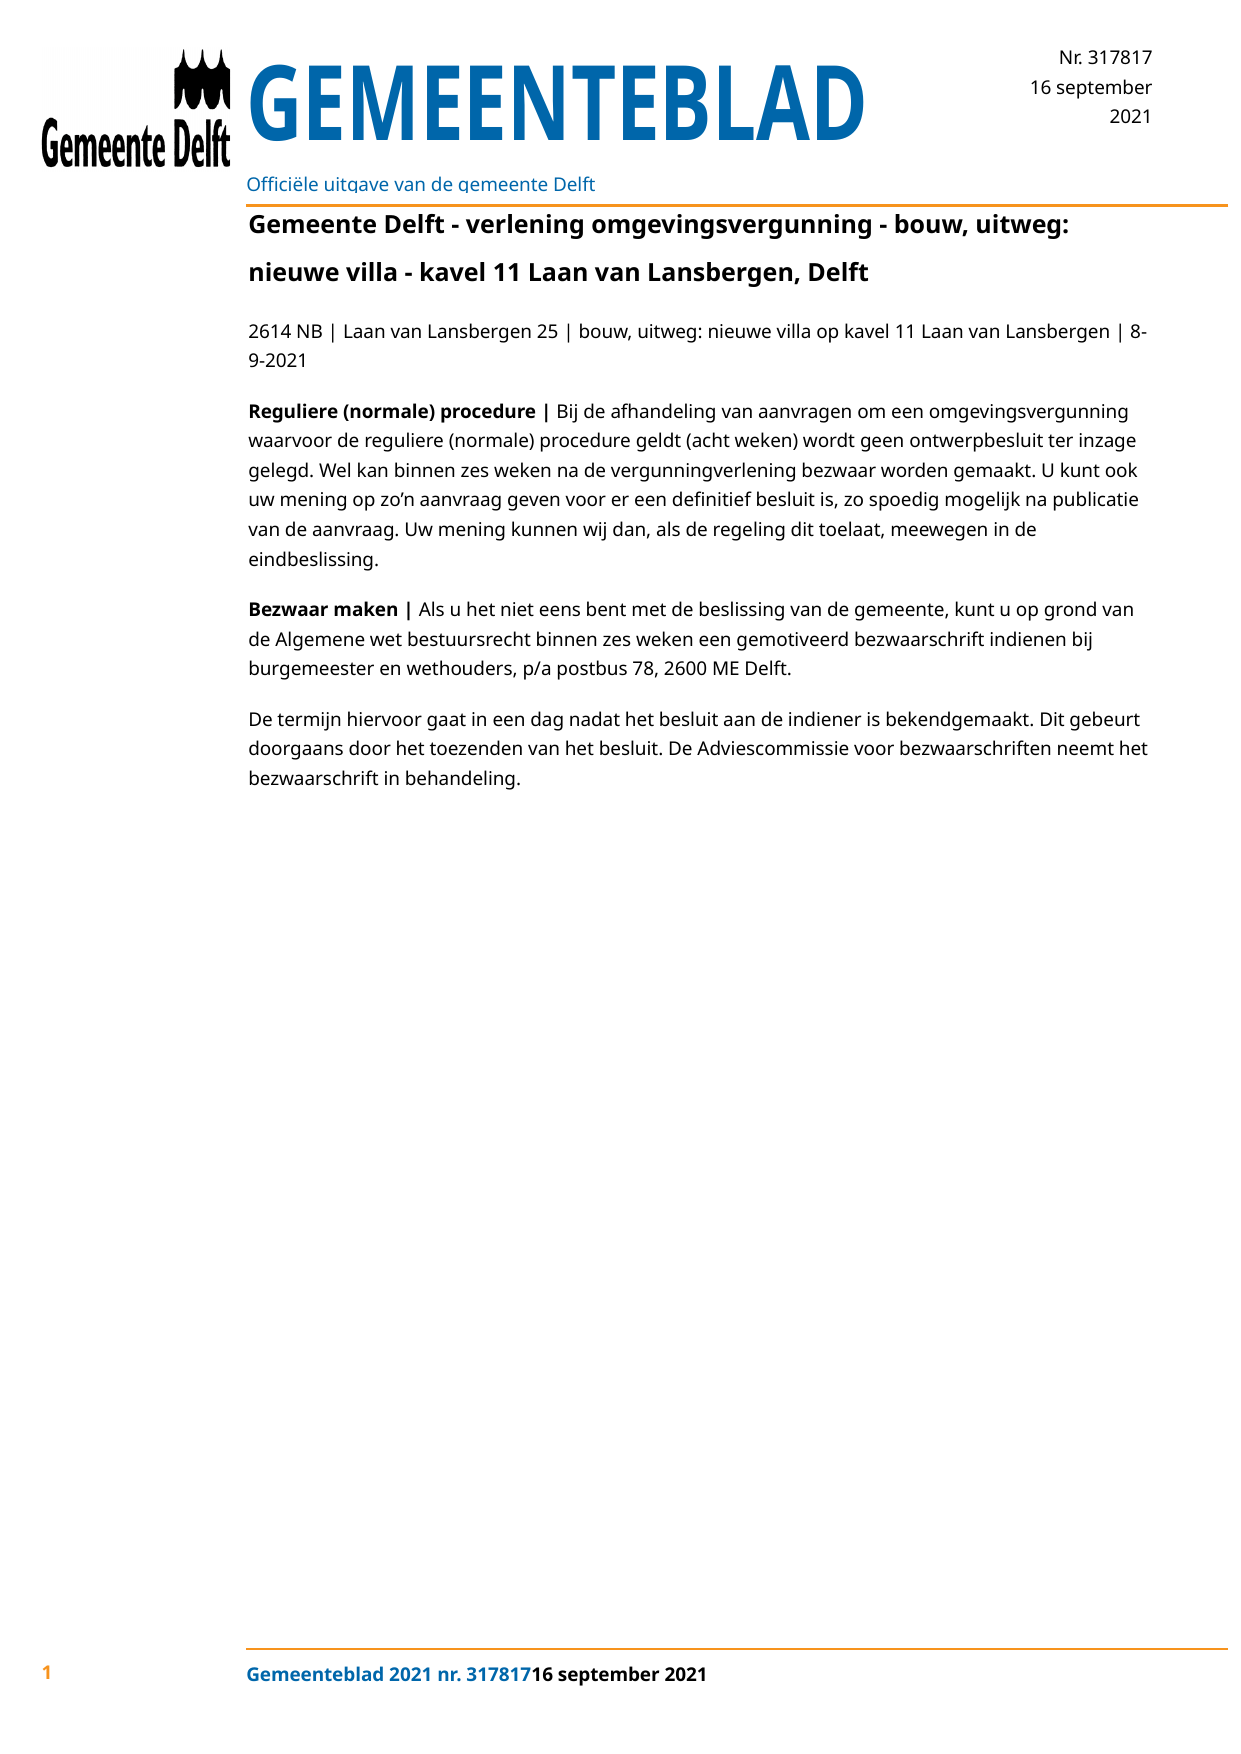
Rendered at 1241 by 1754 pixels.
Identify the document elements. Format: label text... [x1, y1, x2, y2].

text Bezwaar maken | Als u het niet eens bent met de beslissing van de gemeente, kunt u op grond van de Algemene wet bestuursrecht binnen zes weken een gemotiveerd bezwaarschrift indienen bij burgemeester en wethouders, p/a postbus 78, 2600 ME Delft. [248, 596, 1152, 681]
text Gemeente Delft - verlening omgevingsvergunning - bouw, uitweg: nieuwe villa - kavel 11 Laan van Lansbergen, Delft [248, 207, 1152, 288]
text De termijn hiervoor gaat in een dag nadat het besluit aan de indiener is bekendgemaakt. Dit gebeurt doorgaans door het toezenden van het besluit. De Adviescommissie voor bezwaarschriften neemt het bezwaarschrift in behandeling. [248, 706, 1152, 791]
picture [41, 47, 231, 172]
text 2614 NB | Laan van Lansbergen 25 | bouw, uitweg: nieuwe villa op kavel 11 Laan van Lansbergen | 8-9-2021 [248, 318, 1152, 373]
text Reguliere (normale) procedure | Bij de afhandeling van aanvragen om een omgevingsvergunning waarvoor de reguliere (normale) procedure geldt (acht weken) wordt geen ontwerpbesluit ter inzage gelegd. Wel kan binnen zes weken na de vergunningverlening bezwaar worden gemaakt. U kunt ook uw mening op zo’n aanvraag geven voor er een definitief besluit is, zo spoedig mogelijk na publicatie van de aanvraag. Uw mening kunnen wij dan, als de regeling dit toelaat, meewegen in de eindbeslissing. [248, 398, 1152, 572]
